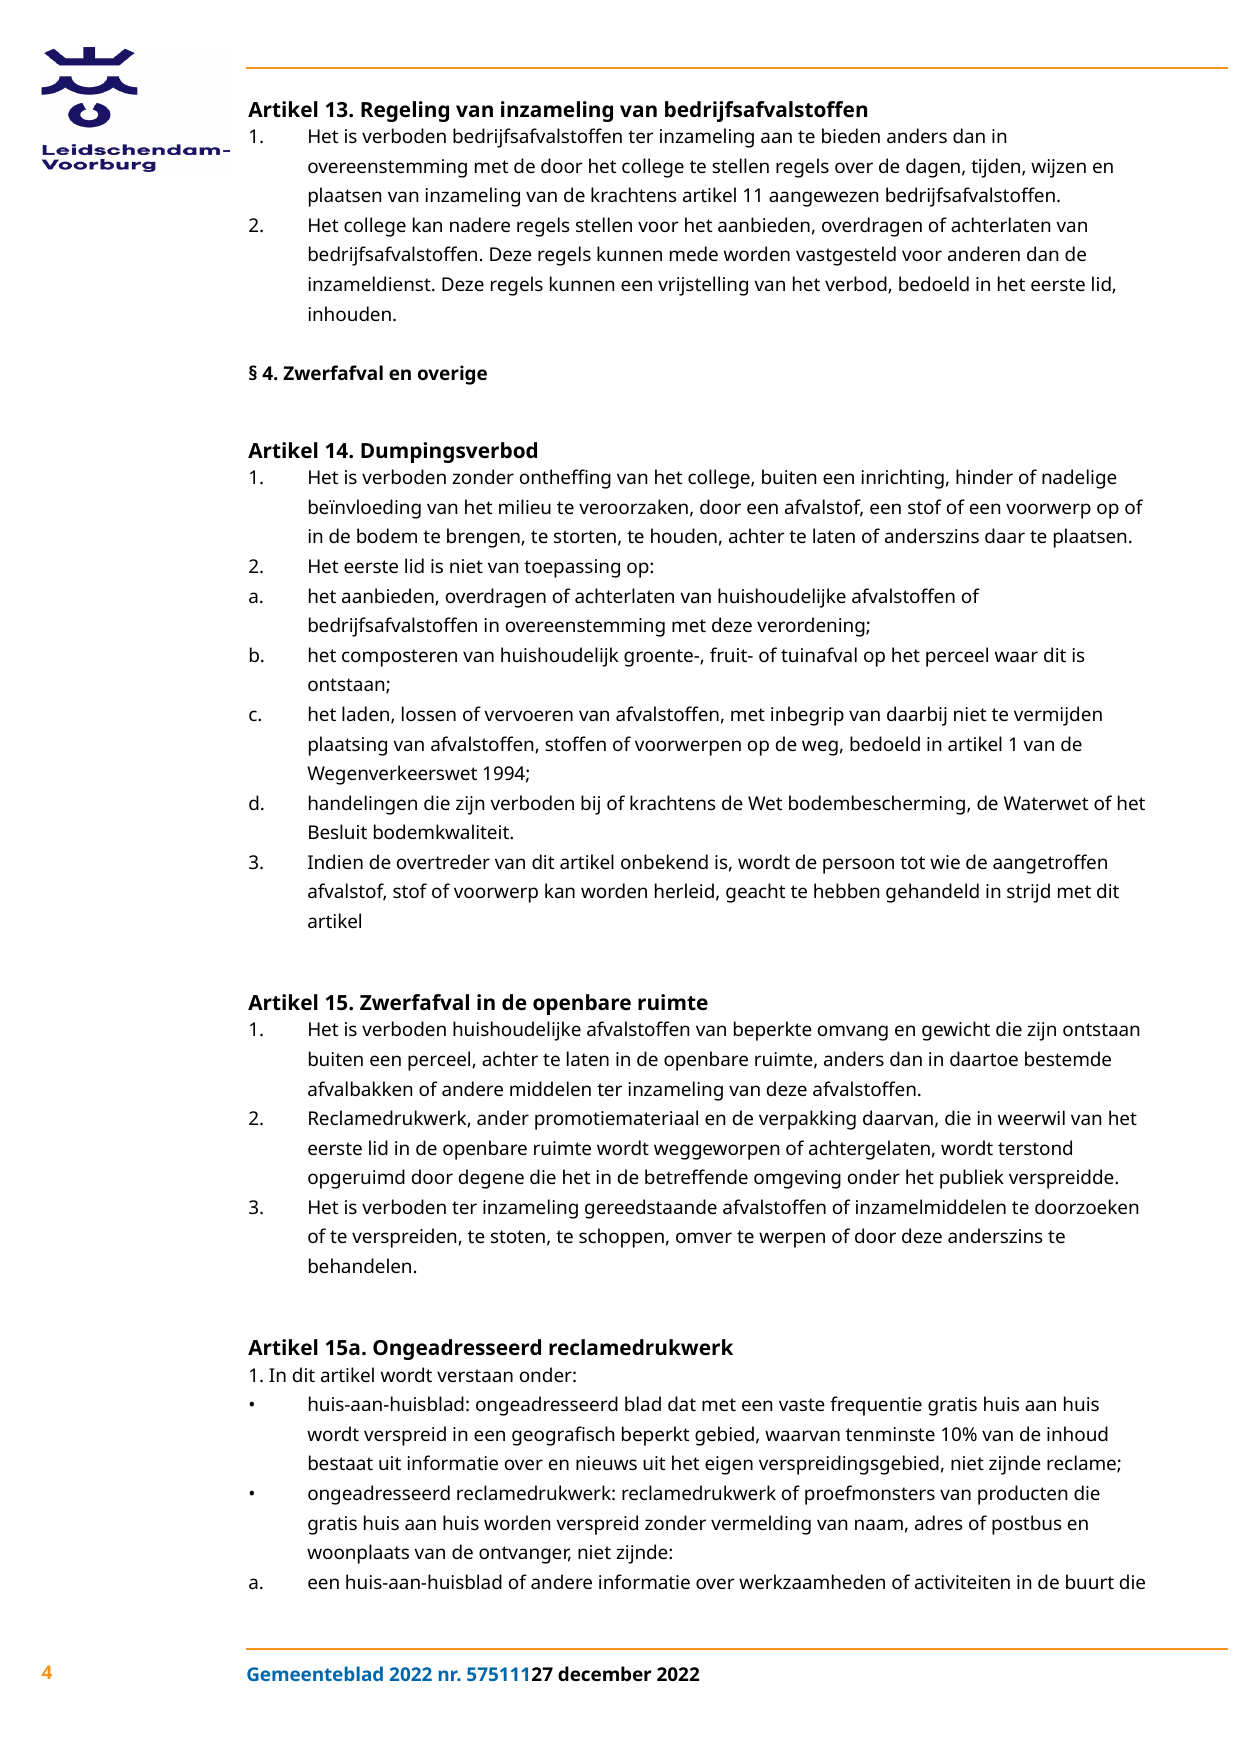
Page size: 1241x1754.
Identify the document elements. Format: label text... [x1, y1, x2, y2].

list Indien de overtreder van dit artikel onbekend is, wordt de persoon tot wie de aangetroffen afvalstof, stof of voorwerp kan worden herleid, geacht te hebben gehandeld in strijd met dit artikel [248, 849, 1152, 934]
list huis-aan-huisblad: ongeadresseerd blad dat met een vaste frequentie gratis huis aan huis wordt verspreid in een geografisch beperkt gebied, waarvan tenminste 10% van de inhoud bestaat uit informatie over en nieuws uit het eigen verspreidingsgebied, niet zijnde reclame; [248, 1391, 1152, 1476]
list Het is verboden huishoudelijke afvalstoffen van beperkte omvang en gewicht die zijn ontstaan buiten een perceel, achter te laten in de openbare ruimte, anders dan in daartoe bestemde afvalbakken of andere middelen ter inzameling van deze afvalstoffen. [248, 1017, 1152, 1102]
text 1. In dit artikel wordt verstaan onder: [248, 1362, 1152, 1387]
list het composteren van huishoudelijk groente-, fruit- of tuinafval op het perceel waar dit is ontstaan; [248, 642, 1152, 697]
list Het eerste lid is niet van toepassing op: [248, 553, 1152, 579]
list Het is verboden bedrijfsafvalstoffen ter inzameling aan te bieden anders dan in overeenstemming met de door het college te stellen regels over de dagen, tijden, wijzen en plaatsen van inzameling van de krachtens artikel 11 aangewezen bedrijfsafvalstoffen. [248, 123, 1152, 208]
list Reclamedrukwerk, ander promotiemateriaal en de verpakking daarvan, die in weerwil van het eerste lid in de openbare ruimte wordt weggeworpen of achtergelaten, wordt terstond opgeruimd door degene die het in de betreffende omgeving onder het publiek verspreidde. [248, 1105, 1152, 1190]
text Artikel 13. Regeling van inzameling van bedrijfsafvalstoffen [248, 95, 1152, 123]
text Artikel 15. Zwerfafval in de openbare ruimte [248, 988, 1152, 1017]
list het laden, lossen of vervoeren van afvalstoffen, met inbegrip van daarbij niet te vermijden plaatsing van afvalstoffen, stoffen of voorwerpen op de weg, bedoeld in artikel 1 van de Wegenverkeerswet 1994; [248, 701, 1152, 786]
list het aanbieden, overdragen of achterlaten van huishoudelijke afvalstoffen of bedrijfsafvalstoffen in overeenstemming met deze verordening; [248, 583, 1152, 638]
text Artikel 14. Dumpingsverbod [248, 436, 1152, 464]
picture [41, 47, 231, 172]
text § 4. Zwerfafval en overige [248, 360, 1152, 386]
list ongeadresseerd reclamedrukwerk: reclamedrukwerk of proefmonsters van producten die gratis huis aan huis worden verspreid zonder vermelding van naam, adres of postbus en woonplaats van de ontvanger, niet zijnde: [248, 1480, 1152, 1565]
text Artikel 15a. Ongeadresseerd reclamedrukwerk [248, 1333, 1152, 1362]
list Het is verboden ter inzameling gereedstaande afvalstoffen of inzamelmiddelen te doorzoeken of te verspreiden, te stoten, te schoppen, omver te werpen of door deze anderszins te behandelen. [248, 1194, 1152, 1279]
list Het college kan nadere regels stellen voor het aanbieden, overdragen of achterlaten van bedrijfsafvalstoffen. Deze regels kunnen mede worden vastgesteld voor anderen dan de inzameldienst. Deze regels kunnen een vrijstelling van het verbod, bedoeld in het eerste lid, inhouden. [248, 212, 1152, 326]
list handelingen die zijn verboden bij of krachtens de Wet bodembescherming, de Waterwet of het Besluit bodemkwaliteit. [248, 790, 1152, 845]
list een huis-aan-huisblad of andere informatie over werkzaamheden of activiteiten in de buurt die [248, 1569, 1152, 1594]
list Het is verboden zonder ontheffing van het college, buiten een inrichting, hinder of nadelige beïnvloeding van het milieu te veroorzaken, door een afvalstof, een stof of een voorwerp op of in de bodem te brengen, te storten, te houden, achter te laten of anderszins daar te plaatsen. [248, 464, 1152, 549]
